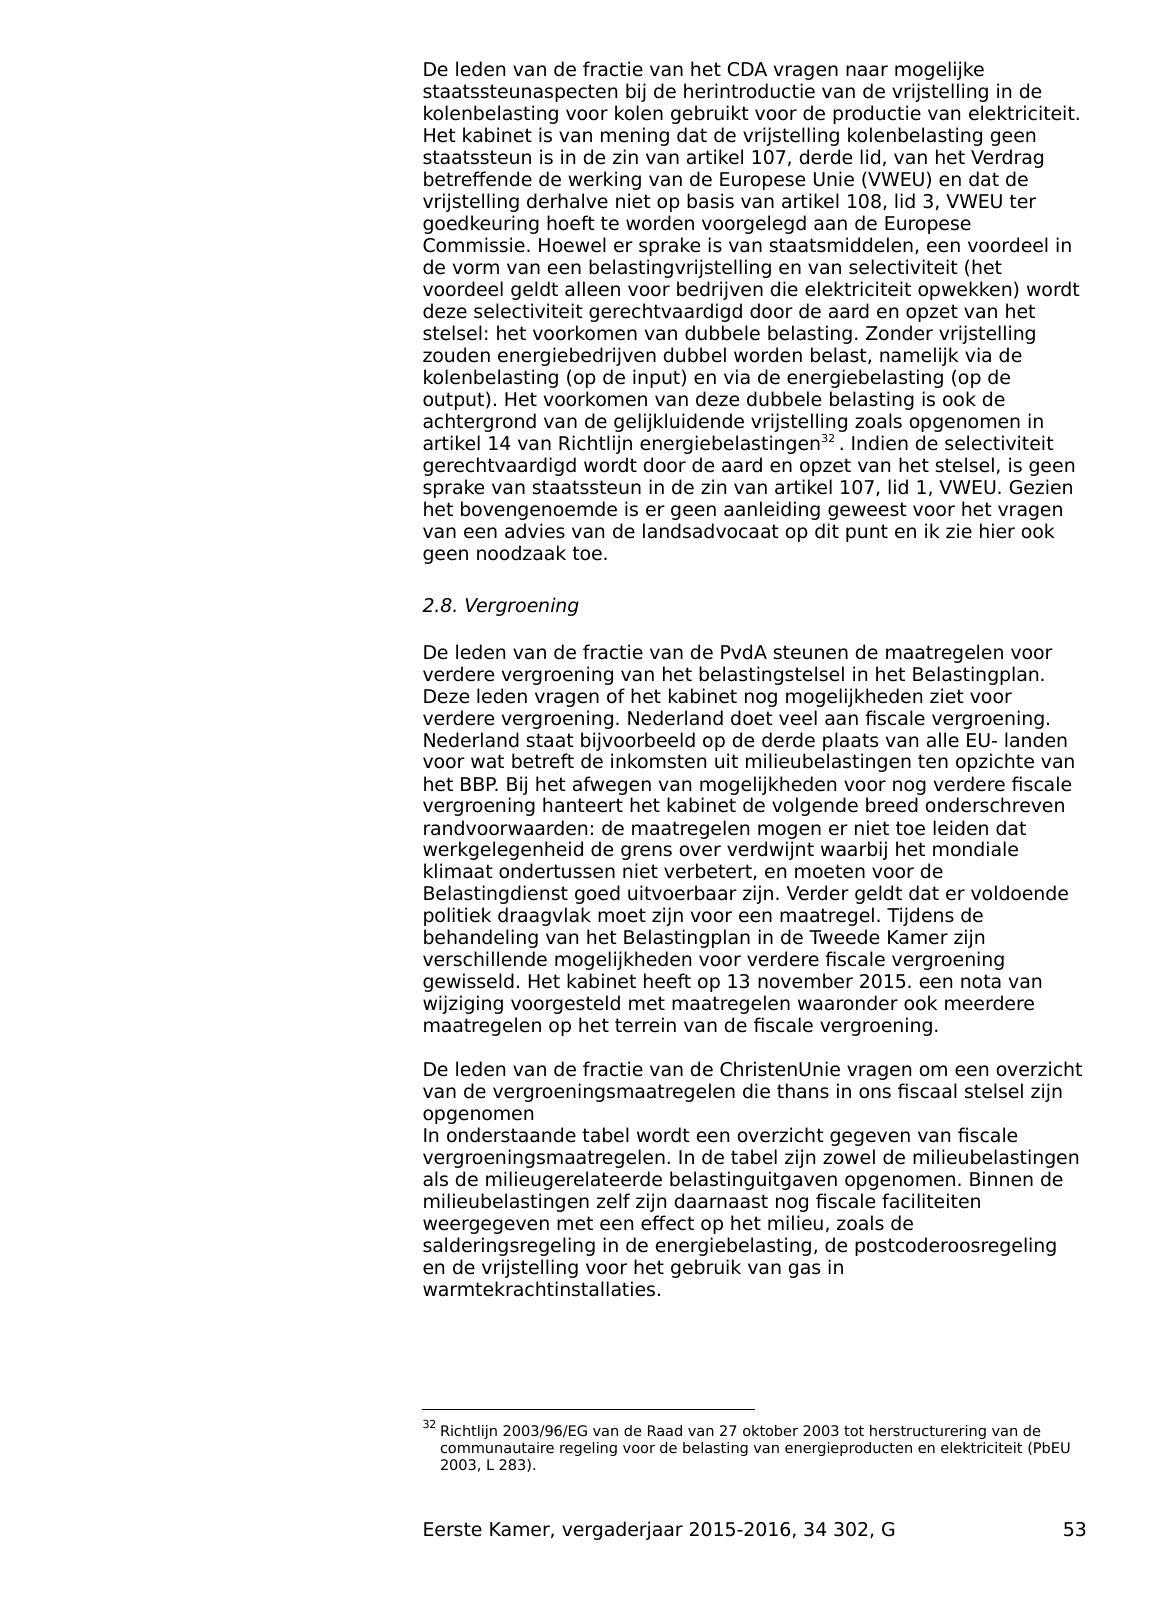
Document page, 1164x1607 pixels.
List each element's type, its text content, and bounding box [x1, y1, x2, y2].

text In onderstaande tabel wordt een overzicht gegeven van fiscale vergroeningsmaatregelen. In de tabel zijn zowel de milieubelastingen als de milieugerelateerde belastinguitgaven opgenomen. Binnen de milieubelastingen zelf zijn daarnaast nog fiscale faciliteiten weergegeven met een effect op het milieu, zoals de salderingsregeling in de energiebelasting, de postcoderoosregeling en de vrijstelling voor het gebruik van gas in warmtekrachtinstallaties. [422, 1125, 1087, 1301]
subtitle 2.8. Vergroening [422, 594, 1087, 617]
text De leden van de fractie van de PvdA steunen de maatregelen voor verdere vergroening van het belastingstelsel in het Belastingplan. Deze leden vragen of het kabinet nog mogelijkheden ziet voor verdere vergroening. Nederland doet veel aan fiscale vergroening. Nederland staat bijvoorbeeld op de derde plaats van alle EU- landen voor wat betreft de inkomsten uit milieubelastingen ten opzichte van het BBP. Bij het afwegen van mogelijkheden voor nog verdere fiscale vergroening hanteert het kabinet de volgende breed onderschreven randvoorwaarden: de maatregelen mogen er niet toe leiden dat werkgelegenheid de grens over verdwijnt waarbij het mondiale klimaat ondertussen niet verbetert, en moeten voor de Belastingdienst goed uitvoerbaar zijn. Verder geldt dat er voldoende politiek draagvlak moet zijn voor een maatregel. Tijdens de behandeling van het Belastingplan in de Tweede Kamer zijn verschillende mogelijkheden voor verdere fiscale vergroening gewisseld. Het kabinet heeft op 13 november 2015. een nota van wijziging voorgesteld met maatregelen waaronder ook meerdere maatregelen op het terrein van de fiscale vergroening. [422, 642, 1087, 1037]
text Richtlijn 2003/96/EG van de Raad van 27 oktober 2003 tot herstructurering van de communautaire regeling voor de belasting van energieproducten en elektriciteit (PbEU 2003, L 283). [422, 1418, 1087, 1474]
text De leden van de fractie van de ChristenUnie vragen om een overzicht van de vergroeningsmaatregelen die thans in ons fiscaal stelsel zijn opgenomen [422, 1059, 1087, 1125]
text De leden van de fractie van het CDA vragen naar mogelijke staatssteunaspecten bij de herintroductie van de vrijstelling in de kolenbelasting voor kolen gebruikt voor de productie van elektriciteit. Het kabinet is van mening dat de vrijstelling kolenbelasting geen staatssteun is in de zin van artikel 107, derde lid, van het Verdrag betreffende de werking van de Europese Unie (VWEU) en dat de vrijstelling derhalve niet op basis van artikel 108, lid 3, VWEU ter goedkeuring hoeft te worden voorgelegd aan de Europese Commissie. Hoewel er sprake is van staatsmiddelen, een voordeel in de vorm van een belastingvrijstelling en van selectiviteit (het voordeel geldt alleen voor bedrijven die elektriciteit opwekken) wordt deze selectiviteit gerechtvaardigd door de aard en opzet van het stelsel: het voorkomen van dubbele belasting. Zonder vrijstelling zouden energiebedrijven dubbel worden belast, namelijk via de kolenbelasting (op de input) en via de energiebelasting (op de output). Het voorkomen van deze dubbele belasting is ook de achtergrond van de gelijkluidende vrijstelling zoals opgenomen in artikel 14 van Richtlijn energiebelastingen. Indien de selectiviteit gerechtvaardigd wordt door de aard en opzet van het stelsel, is geen sprake van staatssteun in de zin van artikel 107, lid 1, VWEU. Gezien het bovengenoemde is er geen aanleiding geweest voor het vragen van een advies van de landsadvocaat op dit punt en ik zie hier ook geen noodzaak toe. [422, 59, 1087, 564]
